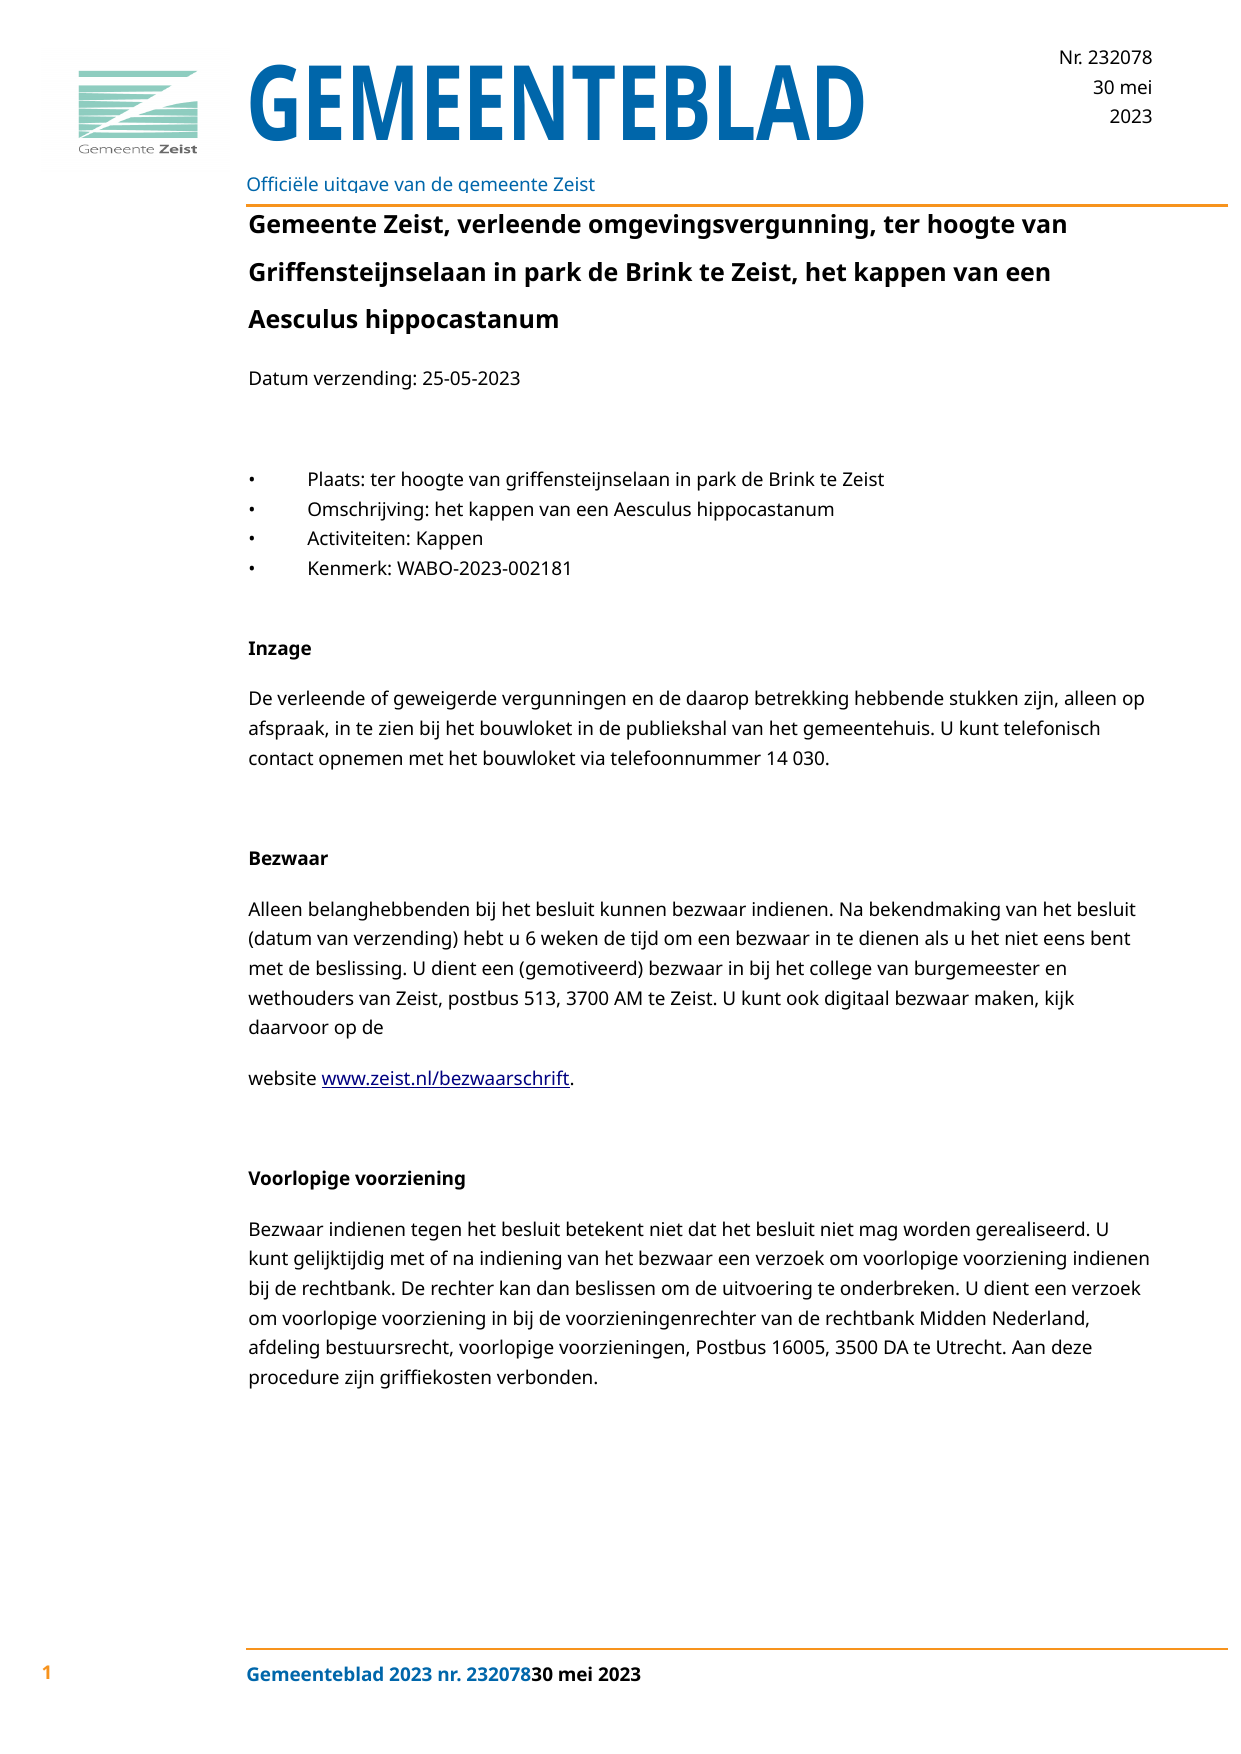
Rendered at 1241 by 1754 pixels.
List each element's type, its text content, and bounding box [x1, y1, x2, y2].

text Alleen belanghebbenden bij het besluit kunnen bezwaar indienen. Na bekendmaking van het besluit (datum van verzending) hebt u 6 weken de tijd om een bezwaar in te dienen als u het niet eens bent met de beslissing. U dient een (gemotiveerd) bezwaar in bij het college van burgemeester en wethouders van Zeist, postbus 513, 3700 AM te Zeist. U kunt ook digitaal bezwaar maken, kijk daarvoor op de [248, 896, 1152, 1040]
text Voorlopige voorziening [248, 1166, 1152, 1191]
text Bezwaar [248, 846, 1152, 871]
text website www.zeist.nl/bezwaarschrift. [248, 1065, 1152, 1090]
picture [41, 47, 231, 172]
list Plaats: ter hoogte van griffensteijnselaan in park de Brink te Zeist [248, 466, 1152, 492]
list Kenmerk: WABO-2023-002181 [248, 555, 1152, 581]
text De verleende of geweigerde vergunningen en de daarop betrekking hebbende stukken zijn, alleen op afspraak, in te zien bij het bouwloket in de publiekshal van het gemeentehuis. U kunt telefonisch contact opnemen met het bouwloket via telefoonnummer 14 030. [248, 686, 1152, 770]
list Activiteiten: Kappen [248, 526, 1152, 551]
text Gemeente Zeist, verleende omgevingsvergunning, ter hoogte van Griffensteijnselaan in park de Brink te Zeist, het kappen van een Aesculus hippocastanum [248, 207, 1152, 336]
text Datum verzending: 25-05-2023 [248, 366, 1152, 391]
list Omschrijving: het kappen van een Aesculus hippocastanum [248, 496, 1152, 522]
text Inzage [248, 635, 1152, 661]
text Bezwaar indienen tegen het besluit betekent niet dat het besluit niet mag worden gerealiseerd. U kunt gelijktijdig met of na indiening van het bezwaar een verzoek om voorlopige voorziening indienen bij de rechtbank. De rechter kan dan beslissen om de uitvoering te onderbreken. U dient een verzoek om voorlopige voorziening in bij de voorzieningenrechter van de rechtbank Midden Nederland, afdeling bestuursrecht, voorlopige voorzieningen, Postbus 16005, 3500 DA te Utrecht. Aan deze procedure zijn griffiekosten verbonden. [248, 1216, 1152, 1389]
